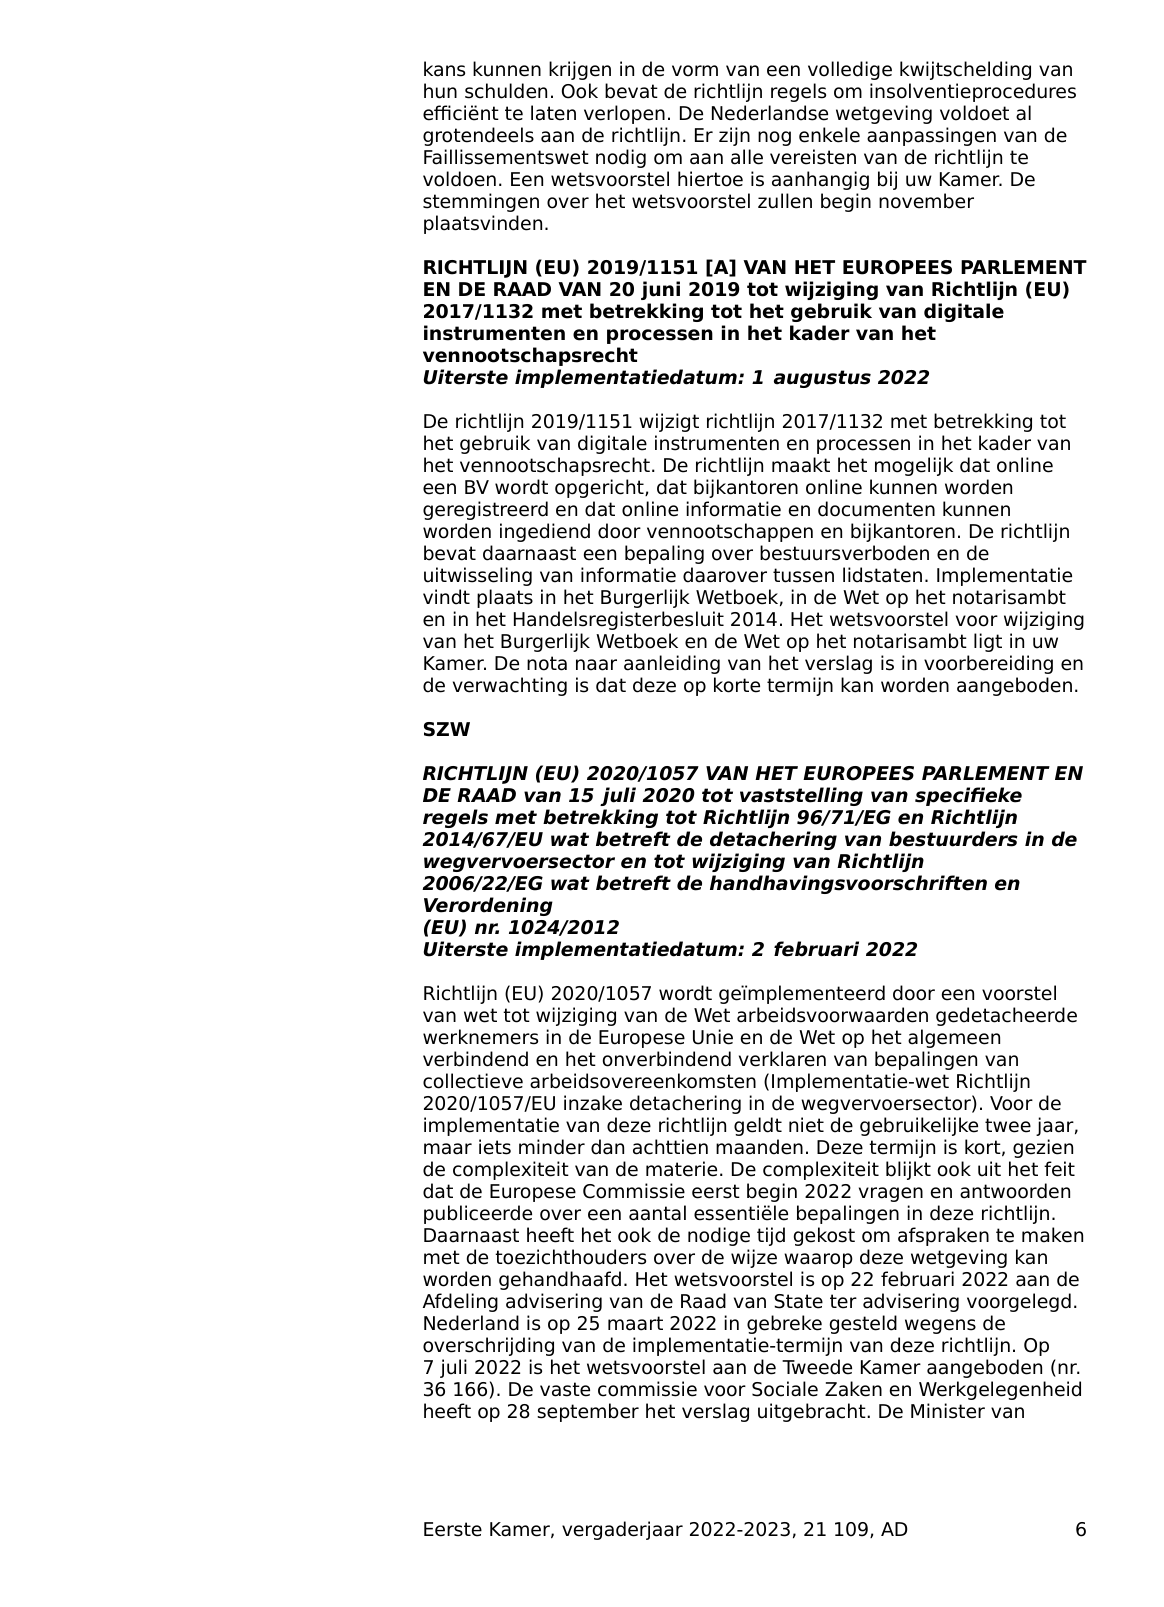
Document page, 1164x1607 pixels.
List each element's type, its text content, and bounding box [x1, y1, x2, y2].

text 2006/22/EG wat betreft de handhavingsvoorschriften en Verordening [422, 873, 1087, 917]
text kans kunnen krijgen in de vorm van een volledige kwijtschelding van hun schulden. Ook bevat de richtlijn regels om insolventieprocedures efficiënt te laten verlopen. De Nederlandse wetgeving voldoet al grotendeels aan de richtlijn. Er zijn nog enkele aanpassingen van de Faillissementswet nodig om aan alle vereisten van de richtlijn te voldoen. Een wetsvoorstel hiertoe is aanhangig bij uw Kamer. De stemmingen over het wetsvoorstel zullen begin november plaatsvinden. [422, 59, 1087, 235]
text RICHTLIJN (EU) 2019/1151 [A] VAN HET EUROPEES PARLEMENT EN DE RAAD VAN 20 juni 2019 tot wijziging van Richtlijn (EU) 2017/1132 met betrekking tot het gebruik van digitale instrumenten en processen in het kader van het vennootschapsrecht [422, 257, 1087, 367]
text Uiterste implementatiedatum: 2 februari 2022 [422, 939, 1087, 961]
subtitle SZW [422, 719, 1087, 741]
text Uiterste implementatiedatum: 1 augustus 2022 [422, 367, 1087, 389]
text De richtlijn 2019/1151 wijzigt richtlijn 2017/1132 met betrekking tot het gebruik van digitale instrumenten en processen in het kader van het vennootschapsrecht. De richtlijn maakt het mogelijk dat online een BV wordt opgericht, dat bijkantoren online kunnen worden geregistreerd en dat online informatie en documenten kunnen worden ingediend door vennootschappen en bijkantoren. De richtlijn bevat daarnaast een bepaling over bestuursverboden en de uitwisseling van informatie daarover tussen lidstaten. Implementatie vindt plaats in het Burgerlijk Wetboek, in de Wet op het notarisambt en in het Handelsregisterbesluit 2014. Het wetsvoorstel voor wijziging van het Burgerlijk Wetboek en de Wet op het notarisambt ligt in uw Kamer. De nota naar aanleiding van het verslag is in voorbereiding en de verwachting is dat deze op korte termijn kan worden aangeboden. [422, 411, 1087, 697]
text (EU) nr. 1024/2012 [422, 917, 1087, 939]
text RICHTLIJN (EU) 2020/1057 VAN HET EUROPEES PARLEMENT EN DE RAAD van 15 juli 2020 tot vaststelling van specifieke regels met betrekking tot Richtlijn 96/71/EG en Richtlijn 2014/67/EU wat betreft de detachering van bestuurders in de wegvervoersector en tot wijziging van Richtlijn [422, 763, 1087, 873]
text Richtlijn (EU) 2020/1057 wordt geïmplementeerd door een voorstel van wet tot wijziging van de Wet arbeidsvoorwaarden gedetacheerde werknemers in de Europese Unie en de Wet op het algemeen verbindend en het onverbindend verklaren van bepalingen van collectieve arbeidsovereenkomsten (Implementatie-wet Richtlijn 2020/1057/EU inzake detachering in de wegvervoersector). Voor de implementatie van deze richtlijn geldt niet de gebruikelijke twee jaar, maar iets minder dan achttien maanden. Deze termijn is kort, gezien de complexiteit van de materie. De complexiteit blijkt ook uit het feit dat de Europese Commissie eerst begin 2022 vragen en antwoorden publiceerde over een aantal essentiële bepalingen in deze richtlijn. Daarnaast heeft het ook de nodige tijd gekost om afspraken te maken met de toezichthouders over de wijze waarop deze wetgeving kan worden gehandhaafd. Het wetsvoorstel is op 22 februari 2022 aan de Afdeling advisering van de Raad van State ter advisering voorgelegd. Nederland is op 25 maart 2022 in gebreke gesteld wegens de overschrijding van de implementatie-termijn van deze richtlijn. Op 7 juli 2022 is het wetsvoorstel aan de Tweede Kamer aangeboden (nr. 36 166). De vaste commissie voor Sociale Zaken en Werkgelegenheid heeft op 28 september het verslag uitgebracht. De Minister van [422, 983, 1087, 1423]
